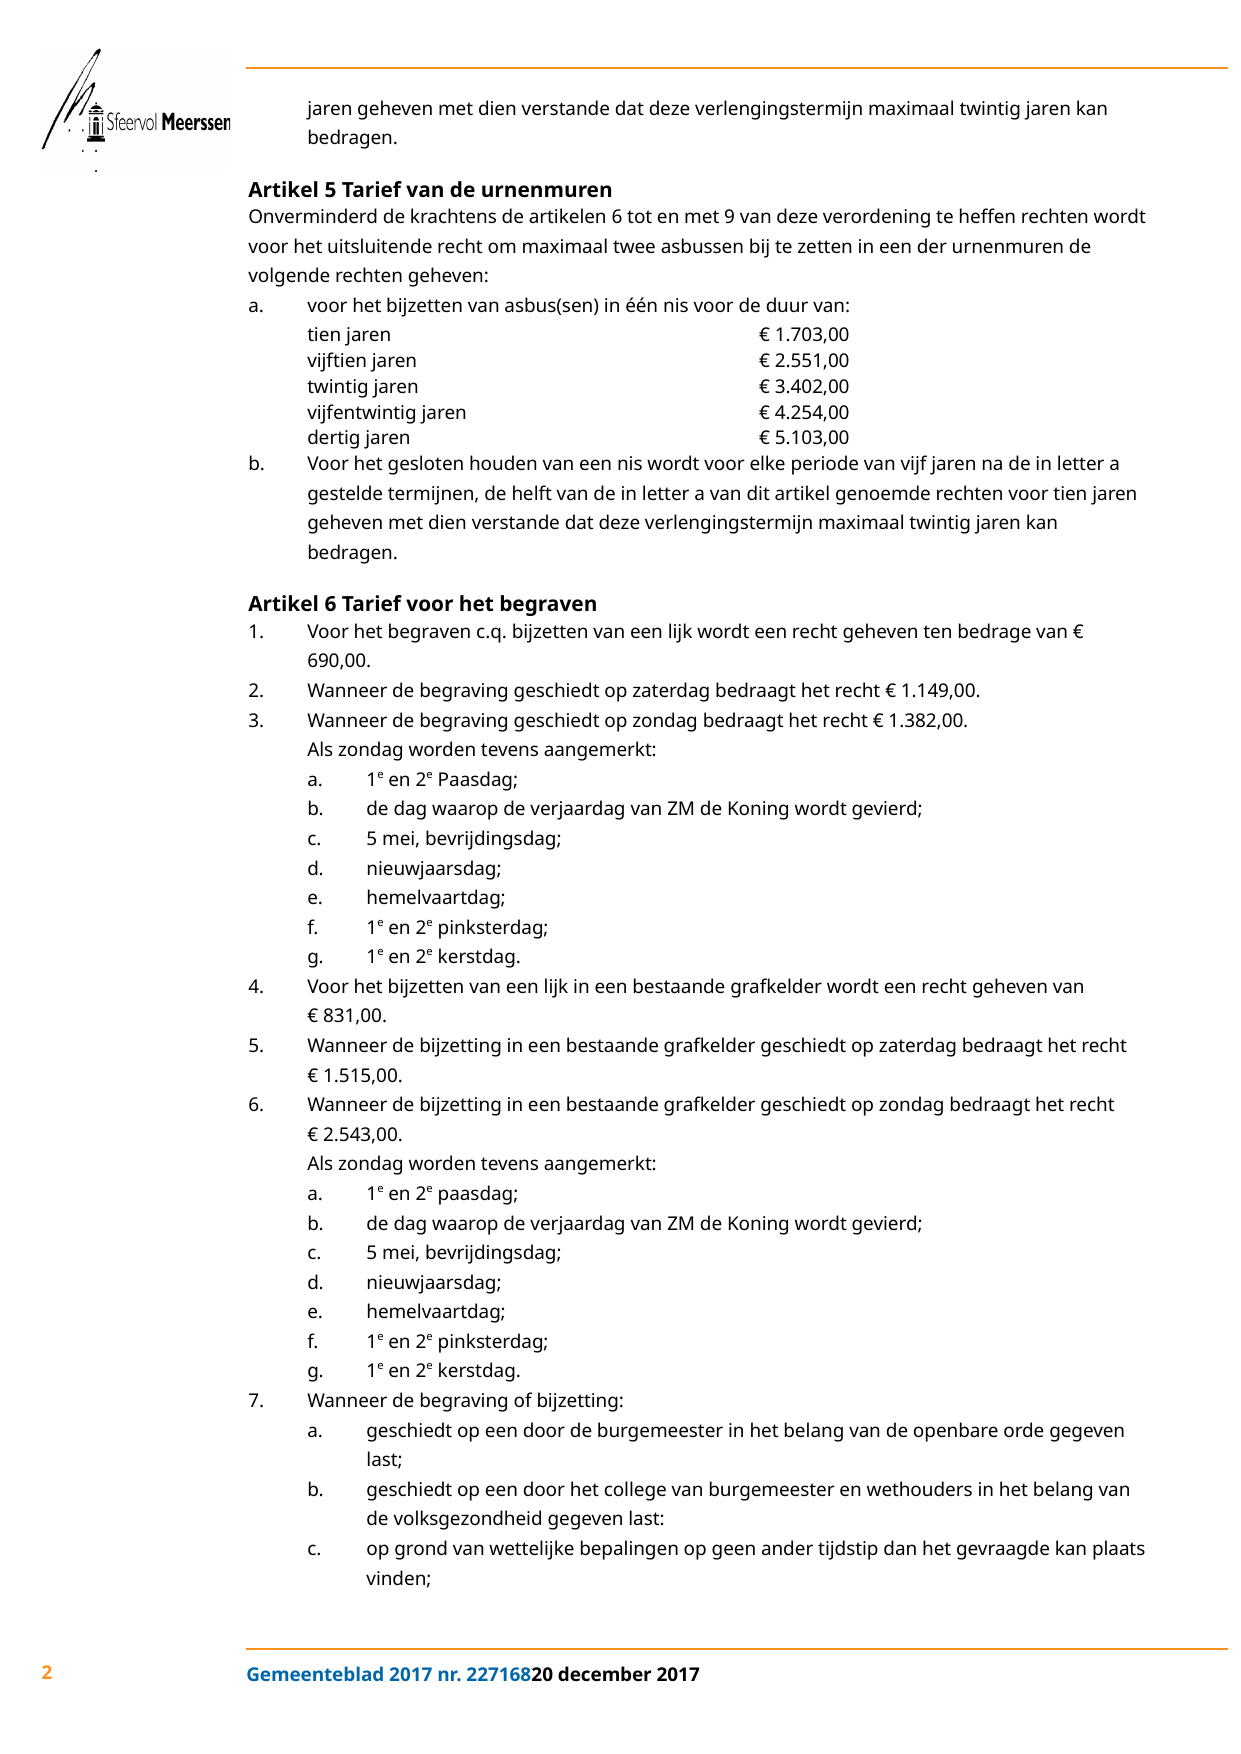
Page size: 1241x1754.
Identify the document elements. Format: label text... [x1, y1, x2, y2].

list 1e en 2e pinksterdag; [307, 914, 1152, 939]
table_cell vijftien jaren [307, 348, 759, 373]
list hemelvaartdag; [307, 884, 1152, 910]
table_cell dertig jaren [307, 425, 759, 450]
list voor het bijzetten van asbus(sen) in één nis voor de duur van: [248, 292, 1152, 318]
list geschiedt op een door de burgemeester in het belang van de openbare orde gegeven last; [307, 1417, 1152, 1472]
list Wanneer de begraving of bijzetting: [248, 1387, 1152, 1413]
text Artikel 6 Tarief voor het begraven [248, 589, 1152, 618]
list Wanneer de bijzetting in een bestaande grafkelder geschiedt op zondag bedraagt het recht € 2.543,00. [248, 1091, 1152, 1147]
list nieuwjaarsdag; [307, 855, 1152, 880]
list nieuwjaarsdag; [307, 1269, 1152, 1294]
list de dag waarop de verjaardag van ZM de Koning wordt gevierd; [307, 1210, 1152, 1235]
list op grond van wettelijke bepalingen op geen ander tijdstip dan het gevraagde kan plaats vinden; [307, 1535, 1152, 1590]
table_cell vijfentwintig jaren [307, 399, 759, 424]
list 1e en 2e paasdag; [307, 1180, 1152, 1206]
table_cell € 4.254,00 [759, 399, 1211, 424]
table_header € 1.703,00 [759, 322, 1211, 347]
table_cell € 5.103,00 [759, 425, 1211, 450]
list Wanneer de begraving geschiedt op zaterdag bedraagt het recht € 1.149,00. [248, 677, 1152, 703]
list geschiedt op een door het college van burgemeester en wethouders in het belang van de volksgezondheid gegeven last: [307, 1476, 1152, 1531]
text Onverminderd de krachtens de artikelen 6 tot en met 9 van deze verordening te heffen rechten wordt voor het uitsluitende recht om maximaal twee asbussen bij te zetten in een der urnenmuren de volgende rechten geheven: [248, 203, 1152, 288]
list 1e en 2e kerstdag. [307, 943, 1152, 969]
picture [41, 47, 231, 172]
list Als zondag worden tevens aangemerkt: [248, 1151, 1152, 1176]
list 1e en 2e Paasdag; [307, 766, 1152, 792]
table_cell € 3.402,00 [759, 373, 1211, 399]
list 5 mei, bevrijdingsdag; [307, 1239, 1152, 1265]
list 5 mei, bevrijdingsdag; [307, 825, 1152, 851]
list 1e en 2e kerstdag. [307, 1358, 1152, 1383]
text Artikel 5 Tarief van de urnenmuren [248, 175, 1152, 203]
list Voor het gesloten houden van een nis wordt voor elke periode van vijf jaren na de in letter a gestelde termijnen, de helft van de in letter a van dit artikel genoemde rechten voor tien jaren geheven met dien verstande dat deze verlengingstermijn maximaal twintig jaren kan bedragen. [248, 450, 1152, 565]
list Wanneer de bijzetting in een bestaande grafkelder geschiedt op zaterdag bedraagt het recht € 1.515,00. [248, 1032, 1152, 1087]
list Als zondag worden tevens aangemerkt: [248, 736, 1152, 762]
list jaren geheven met dien verstande dat deze verlengingstermijn maximaal twintig jaren kan bedragen. [248, 95, 1152, 150]
list de dag waarop de verjaardag van ZM de Koning wordt gevierd; [307, 796, 1152, 821]
list hemelvaartdag; [307, 1298, 1152, 1324]
list Voor het begraven c.q. bijzetten van een lijk wordt een recht geheven ten bedrage van € 690,00. [248, 618, 1152, 673]
table_cell twintig jaren [307, 373, 759, 399]
list 1e en 2e pinksterdag; [307, 1328, 1152, 1354]
list Wanneer de begraving geschiedt op zondag bedraagt het recht € 1.382,00. [248, 707, 1152, 732]
table_cell € 2.551,00 [759, 348, 1211, 373]
table_header tien jaren [307, 322, 759, 347]
list Voor het bijzetten van een lijk in een bestaande grafkelder wordt een recht geheven van € 831,00. [248, 973, 1152, 1028]
